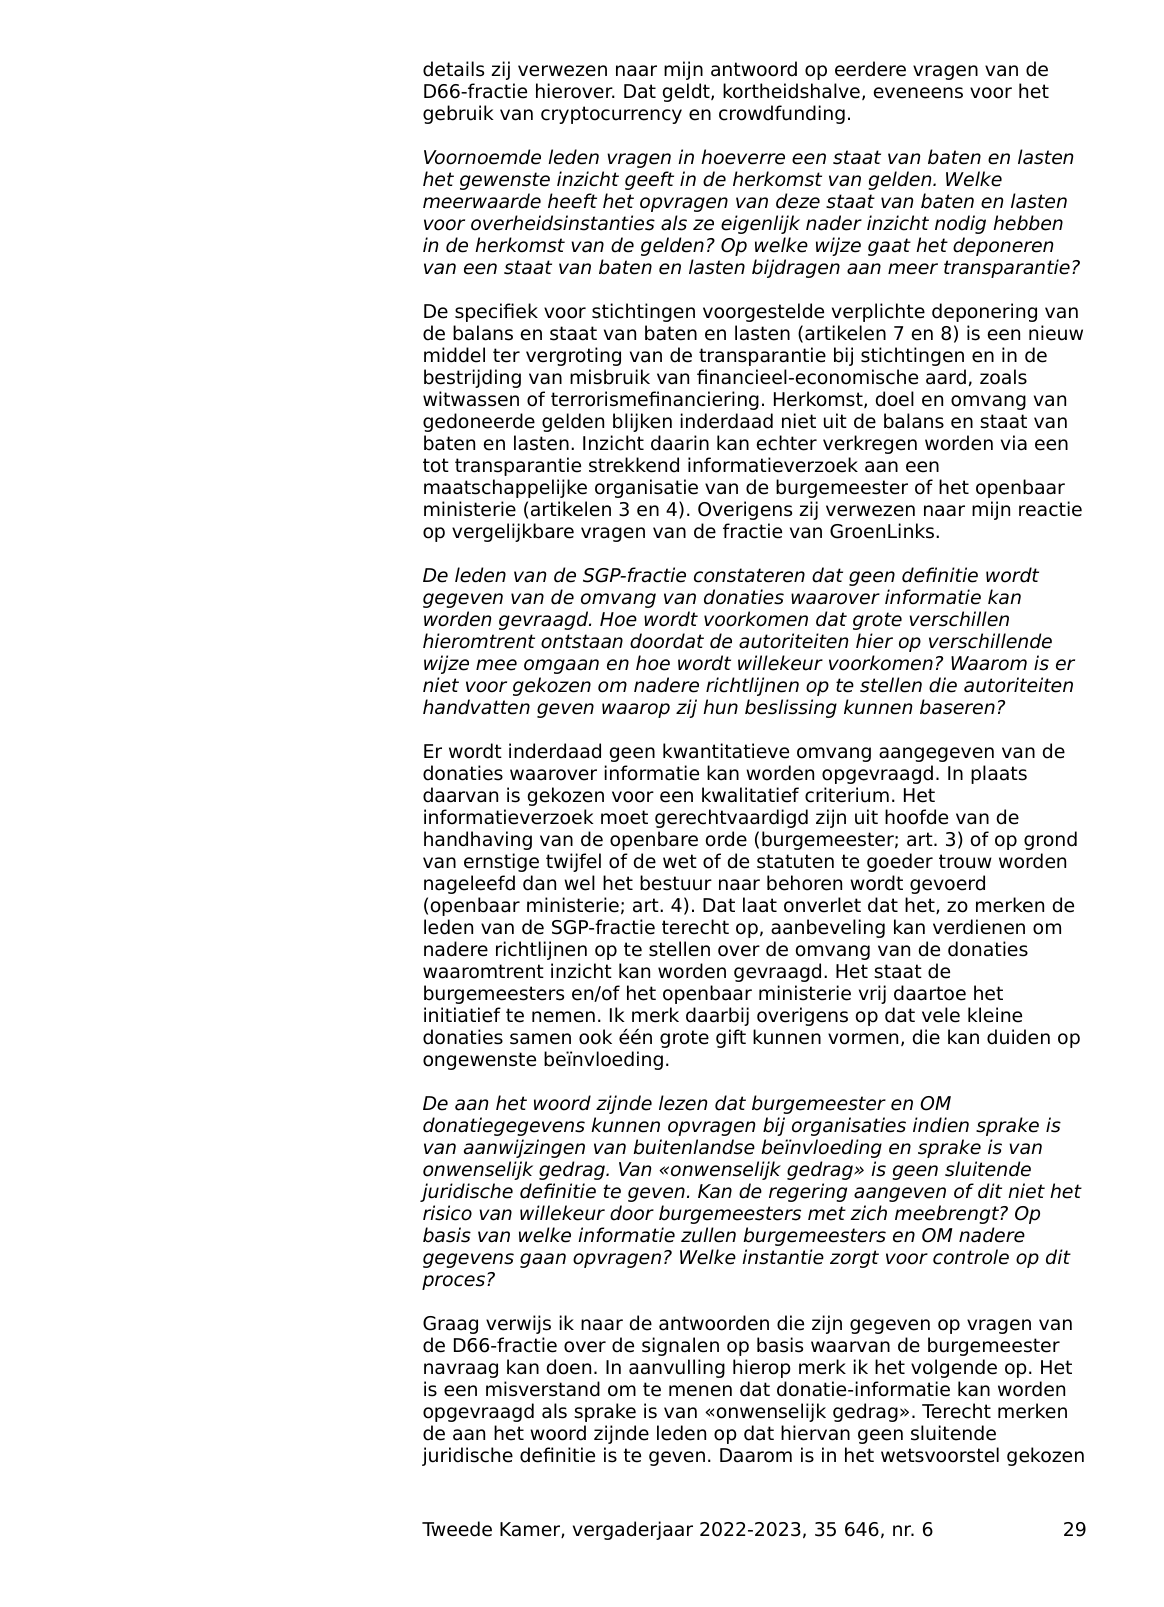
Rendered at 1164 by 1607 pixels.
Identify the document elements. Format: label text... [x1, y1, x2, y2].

text details zij verwezen naar mijn antwoord op eerdere vragen van de D66-fractie hierover. Dat geldt, kortheidshalve, eveneens voor het gebruik van cryptocurrency en crowdfunding. [422, 59, 1087, 125]
text De leden van de SGP-fractie constateren dat geen definitie wordt gegeven van de omvang van donaties waarover informatie kan worden gevraagd. Hoe wordt voorkomen dat grote verschillen hieromtrent ontstaan doordat de autoriteiten hier op verschillende wijze mee omgaan en hoe wordt willekeur voorkomen? Waarom is er niet voor gekozen om nadere richtlijnen op te stellen die autoriteiten handvatten geven waarop zij hun beslissing kunnen baseren? [422, 565, 1087, 719]
text Er wordt inderdaad geen kwantitatieve omvang aangegeven van de donaties waarover informatie kan worden opgevraagd. In plaats daarvan is gekozen voor een kwalitatief criterium. Het informatieverzoek moet gerechtvaardigd zijn uit hoofde van de handhaving van de openbare orde (burgemeester; art. 3) of op grond van ernstige twijfel of de wet of de statuten te goeder trouw worden nageleefd dan wel het bestuur naar behoren wordt gevoerd (openbaar ministerie; art. 4). Dat laat onverlet dat het, zo merken de leden van de SGP-fractie terecht op, aanbeveling kan verdienen om nadere richtlijnen op te stellen over de omvang van de donaties waaromtrent inzicht kan worden gevraagd. Het staat de burgemeesters en/of het openbaar ministerie vrij daartoe het initiatief te nemen. Ik merk daarbij overigens op dat vele kleine donaties samen ook één grote gift kunnen vormen, die kan duiden op ongewenste beïnvloeding. [422, 741, 1087, 1071]
text De aan het woord zijnde lezen dat burgemeester en OM donatiegegevens kunnen opvragen bij organisaties indien sprake is van aanwijzingen van buitenlandse beïnvloeding en sprake is van onwenselijk gedrag. Van «onwenselijk gedrag» is geen sluitende juridische definitie te geven. Kan de regering aangeven of dit niet het risico van willekeur door burgemeesters met zich meebrengt? Op basis van welke informatie zullen burgemeesters en OM nadere gegevens gaan opvragen? Welke instantie zorgt voor controle op dit proces? [422, 1093, 1087, 1291]
text De specifiek voor stichtingen voorgestelde verplichte deponering van de balans en staat van baten en lasten (artikelen 7 en 8) is een nieuw middel ter vergroting van de transparantie bij stichtingen en in de bestrijding van misbruik van financieel-economische aard, zoals witwassen of terrorismefinanciering. Herkomst, doel en omvang van gedoneerde gelden blijken inderdaad niet uit de balans en staat van baten en lasten. Inzicht daarin kan echter verkregen worden via een tot transparantie strekkend informatieverzoek aan een maatschappelijke organisatie van de burgemeester of het openbaar ministerie (artikelen 3 en 4). Overigens zij verwezen naar mijn reactie op vergelijkbare vragen van de fractie van GroenLinks. [422, 301, 1087, 543]
text Graag verwijs ik naar de antwoorden die zijn gegeven op vragen van de D66-fractie over de signalen op basis waarvan de burgemeester navraag kan doen. In aanvulling hierop merk ik het volgende op. Het is een misverstand om te menen dat donatie-informatie kan worden opgevraagd als sprake is van «onwenselijk gedrag». Terecht merken de aan het woord zijnde leden op dat hiervan geen sluitende juridische definitie is te geven. Daarom is in het wetsvoorstel gekozen [422, 1313, 1087, 1467]
text Voornoemde leden vragen in hoeverre een staat van baten en lasten het gewenste inzicht geeft in de herkomst van gelden. Welke meerwaarde heeft het opvragen van deze staat van baten en lasten voor overheidsinstanties als ze eigenlijk nader inzicht nodig hebben in de herkomst van de gelden? Op welke wijze gaat het deponeren van een staat van baten en lasten bijdragen aan meer transparantie? [422, 147, 1087, 279]
